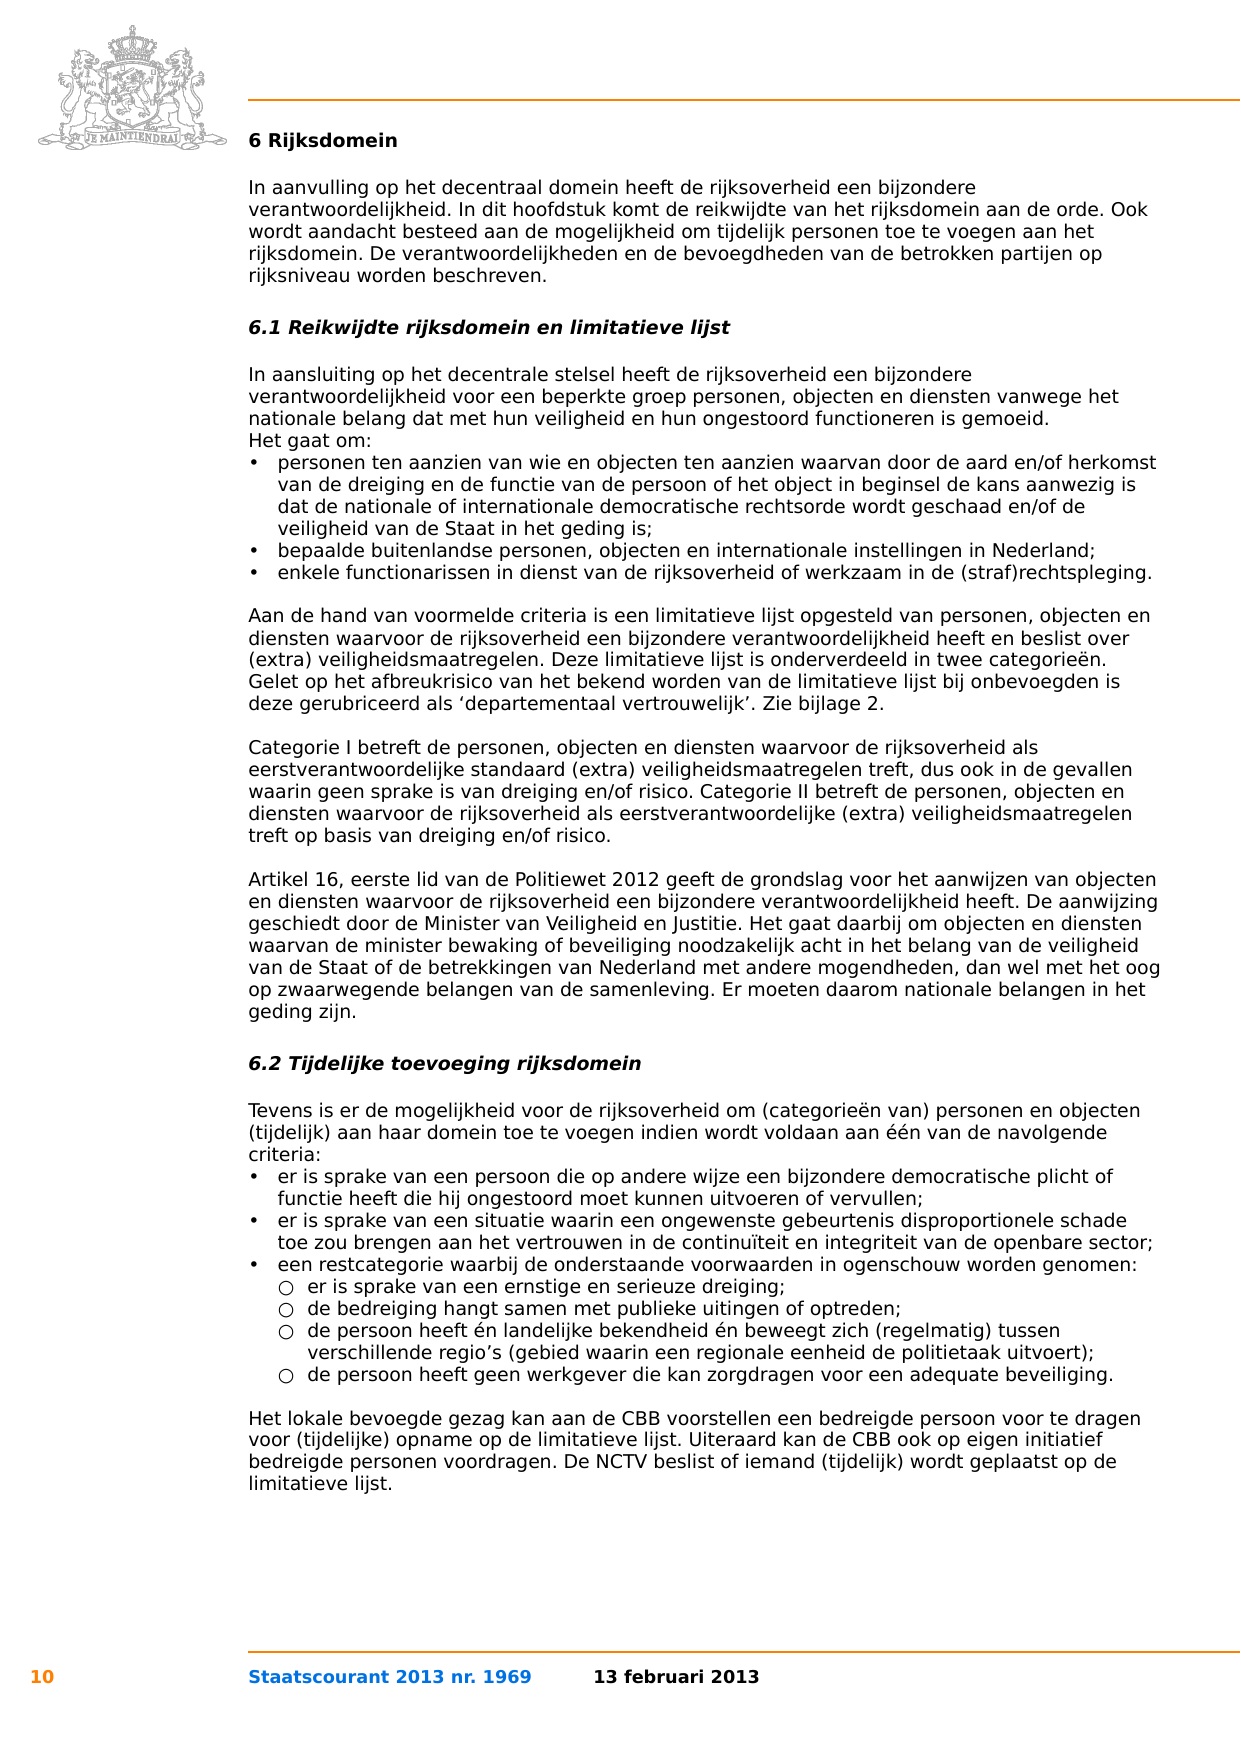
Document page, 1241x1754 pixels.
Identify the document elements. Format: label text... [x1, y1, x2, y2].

subtitle 6 Rijksdomein [248, 130, 1163, 152]
text • personen ten aanzien van wie en objecten ten aanzien waarvan door de aard en/of herkomst van de dreiging en de functie van de persoon of het object in beginsel de kans aanwezig is dat de nationale of internationale democratische rechtsorde wordt geschaad en/of de veiligheid van de Staat in het geding is; [248, 452, 1163, 539]
text Het gaat om: [248, 430, 1163, 452]
picture [38, 25, 227, 150]
text Aan de hand van voormelde criteria is een limitatieve lijst opgesteld van personen, objecten en diensten waarvoor de rijksoverheid een bijzondere verantwoordelijkheid heeft en beslist over (extra) veiligheidsmaatregelen. Deze limitatieve lijst is onderverdeeld in twee categorieën. Gelet op het afbreukrisico van het bekend worden van de limitatieve lijst bij onbevoegden is deze gerubriceerd als ‘departementaal vertrouwelijk’. Zie bijlage 2. [248, 605, 1163, 715]
text • er is sprake van een persoon die op andere wijze een bijzondere democratische plicht of functie heeft die hij ongestoord moet kunnen uitvoeren of vervullen; [248, 1166, 1163, 1210]
text In aanvulling op het decentraal domein heeft de rijksoverheid een bijzondere verantwoordelijkheid. In dit hoofdstuk komt de reikwijdte van het rijksdomein aan de orde. Ook wordt aandacht besteed aan de mogelijkheid om tijdelijk personen toe te voegen aan het rijksdomein. De verantwoordelijkheden en de bevoegdheden van de betrokken partijen op rijksniveau worden beschreven. [248, 177, 1163, 287]
text • een restcategorie waarbij de onderstaande voorwaarden in ogenschouw worden genomen: [248, 1254, 1163, 1276]
text Categorie I betreft de personen, objecten en diensten waarvoor de rijksoverheid als eerstverantwoordelijke standaard (extra) veiligheidsmaatregelen treft, dus ook in de gevallen waarin geen sprake is van dreiging en/of risico. Categorie II betreft de personen, objecten en diensten waarvoor de rijksoverheid als eerstverantwoordelijke (extra) veiligheidsmaatregelen treft op basis van dreiging en/of risico. [248, 737, 1163, 847]
text Tevens is er de mogelijkheid voor de rijksoverheid om (categorieën van) personen en objecten (tijdelijk) aan haar domein toe te voegen indien wordt voldaan aan één van de navolgende criteria: [248, 1100, 1163, 1166]
subtitle 6.1 Reikwijdte rijksdomein en limitatieve lijst [248, 317, 1163, 339]
text ○ de persoon heeft geen werkgever die kan zorgdragen voor een adequate beveiliging. [278, 1363, 1163, 1386]
text • enkele functionarissen in dienst van de rijksoverheid of werkzaam in de (straf)rechtspleging. [248, 562, 1163, 583]
text In aansluiting op het decentrale stelsel heeft de rijksoverheid een bijzondere verantwoordelijkheid voor een beperkte groep personen, objecten en diensten vanwege het nationale belang dat met hun veiligheid en hun ongestoord functioneren is gemoeid. [248, 364, 1163, 430]
text ○ de bedreiging hangt samen met publieke uitingen of optreden; [278, 1298, 1163, 1319]
text Het lokale bevoegde gezag kan aan de CBB voorstellen een bedreigde persoon voor te dragen voor (tijdelijke) opname op de limitatieve lijst. Uiteraard kan de CBB ook op eigen initiatief bedreigde personen voordragen. De NCTV beslist of iemand (tijdelijk) wordt geplaatst op de limitatieve lijst. [248, 1407, 1163, 1495]
text Artikel 16, eerste lid van de Politiewet 2012 geeft de grondslag voor het aanwijzen van objecten en diensten waarvoor de rijksoverheid een bijzondere verantwoordelijkheid heeft. De aanwijzing geschiedt door de Minister van Veiligheid en Justitie. Het gaat daarbij om objecten en diensten waarvan de minister bewaking of beveiliging noodzakelijk acht in het belang van de veiligheid van de Staat of de betrekkingen van Nederland met andere mogendheden, dan wel met het oog op zwaarwegende belangen van de samenleving. Er moeten daarom nationale belangen in het geding zijn. [248, 869, 1163, 1023]
text ○ er is sprake van een ernstige en serieuze dreiging; [278, 1276, 1163, 1298]
text • er is sprake van een situatie waarin een ongewenste gebeurtenis disproportionele schade toe zou brengen aan het vertrouwen in de continuïteit en integriteit van de openbare sector; [248, 1210, 1163, 1254]
text • bepaalde buitenlandse personen, objecten en internationale instellingen in Nederland; [248, 539, 1163, 562]
subtitle 6.2 Tijdelijke toevoeging rijksdomein [248, 1053, 1163, 1075]
text ○ de persoon heeft én landelijke bekendheid én beweegt zich (regelmatig) tussen verschillende regio’s (gebied waarin een regionale eenheid de politietaak uitvoert); [278, 1319, 1163, 1363]
